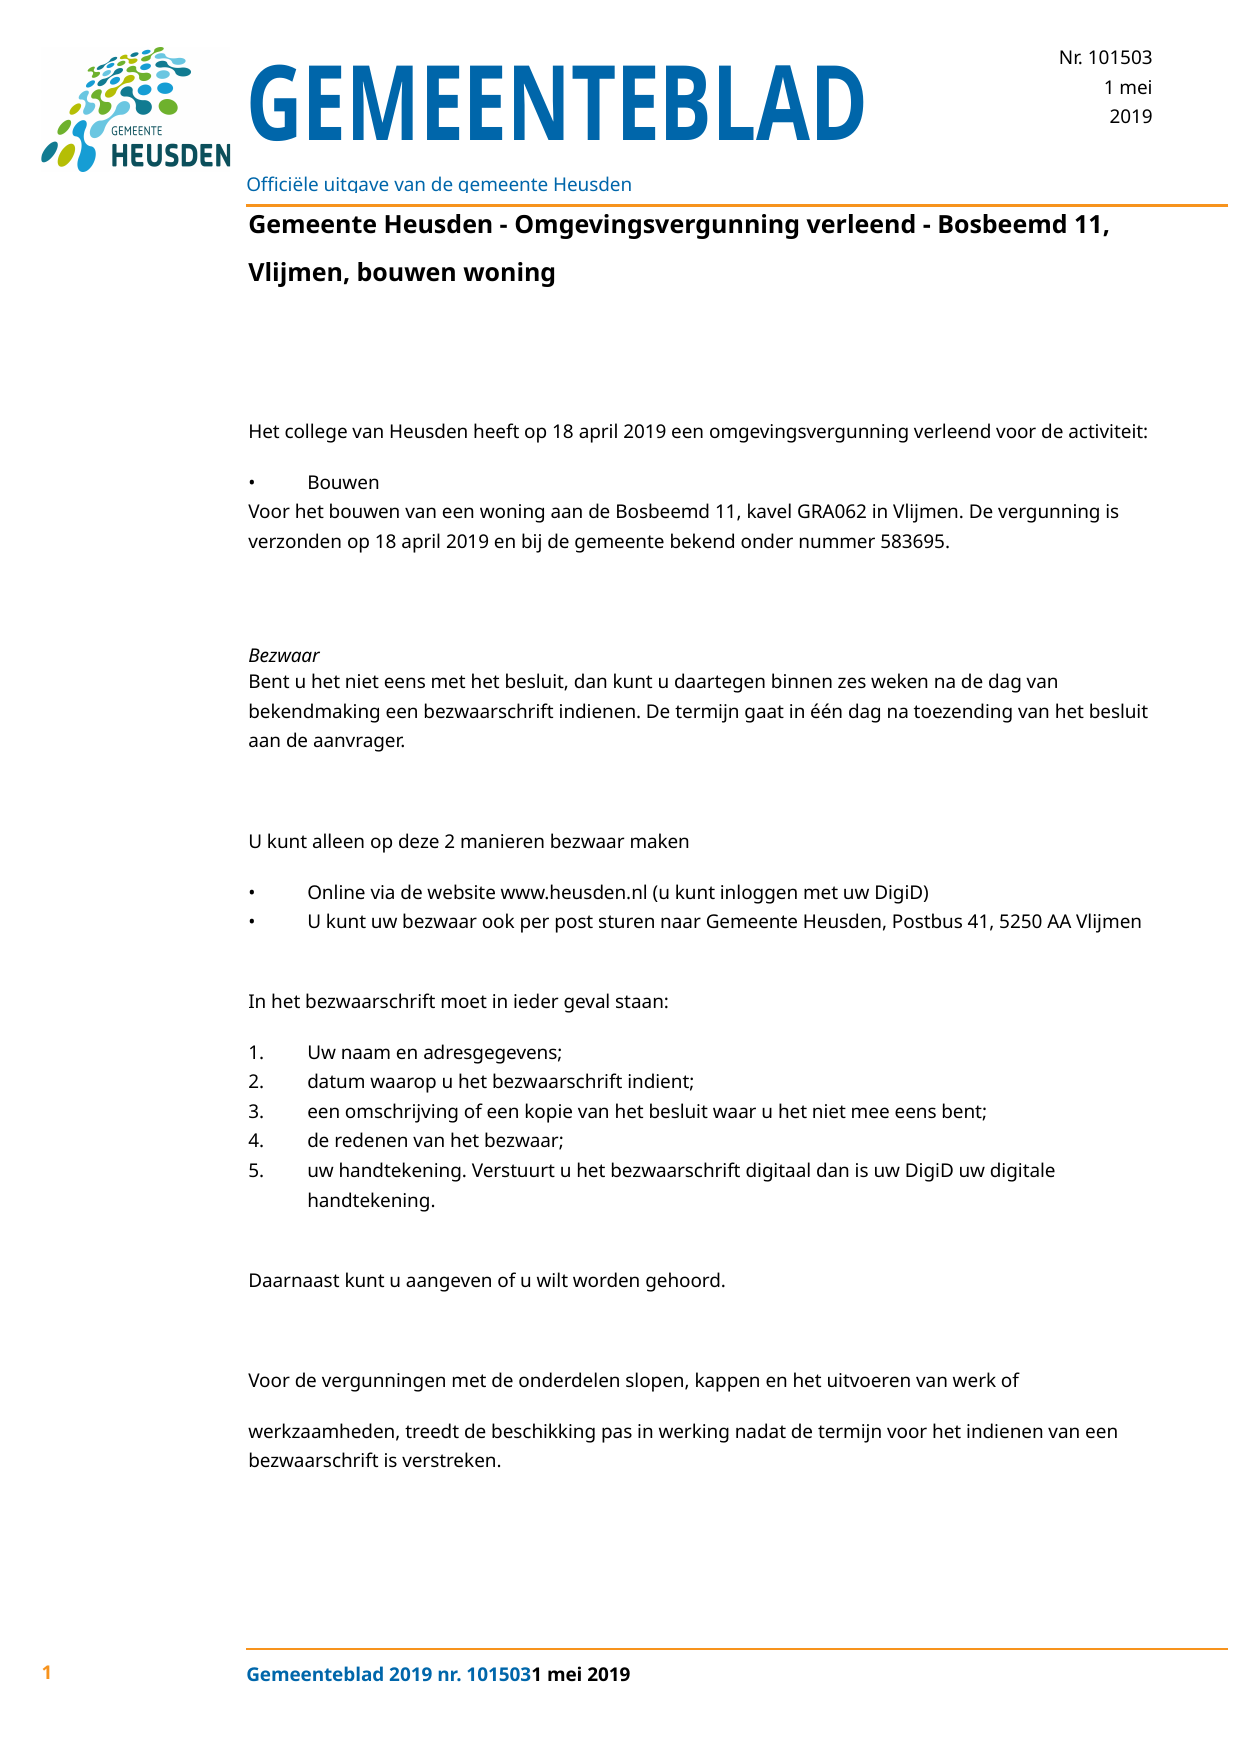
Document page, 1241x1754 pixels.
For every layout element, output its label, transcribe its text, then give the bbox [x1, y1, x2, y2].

list U kunt uw bezwaar ook per post sturen naar Gemeente Heusden, Postbus 41, 5250 AA Vlijmen [248, 908, 1152, 934]
text Bent u het niet eens met het besluit, dan kunt u daartegen binnen zes weken na de dag van bekendmaking een bezwaarschrift indienen. De termijn gaat in één dag na toezending van het besluit aan de aanvrager. [248, 668, 1152, 753]
text werkzaamheden, treedt de beschikking pas in werking nadat de termijn voor het indienen van een bezwaarschrift is verstreken. [248, 1418, 1152, 1473]
text Het college van Heusden heeft op 18 april 2019 een omgevingsvergunning verleend voor de activiteit: [248, 419, 1152, 444]
text In het bezwaarschrift moet in ieder geval staan: [248, 988, 1152, 1014]
list Bouwen [248, 469, 1152, 495]
list datum waarop u het bezwaarschrift indient; [248, 1068, 1152, 1094]
list uw handtekening. Verstuurt u het bezwaarschrift digitaal dan is uw DigiD uw digitale handtekening. [248, 1157, 1152, 1212]
text Bezwaar [248, 643, 1152, 668]
list Online via de website www.heusden.nl (u kunt inloggen met uw DigiD) [248, 879, 1152, 904]
text Daarnaast kunt u aangeven of u wilt worden gehoord. [248, 1267, 1152, 1292]
text Gemeente Heusden - Omgevingsvergunning verleend - Bosbeemd 11, Vlijmen, bouwen woning [248, 207, 1152, 288]
list de redenen van het bezwaar; [248, 1128, 1152, 1153]
list een omschrijving of een kopie van het besluit waar u het niet mee eens bent; [248, 1098, 1152, 1124]
list Uw naam en adresgegevens; [248, 1039, 1152, 1064]
picture [41, 47, 231, 172]
text Voor de vergunningen met de onderdelen slopen, kappen en het uitvoeren van werk of [248, 1368, 1152, 1393]
text Voor het bouwen van een woning aan de Bosbeemd 11, kavel GRA062 in Vlijmen. De vergunning is verzonden op 18 april 2019 en bij de gemeente bekend onder nummer 583695. [248, 499, 1152, 554]
text U kunt alleen op deze 2 manieren bezwaar maken [248, 828, 1152, 854]
